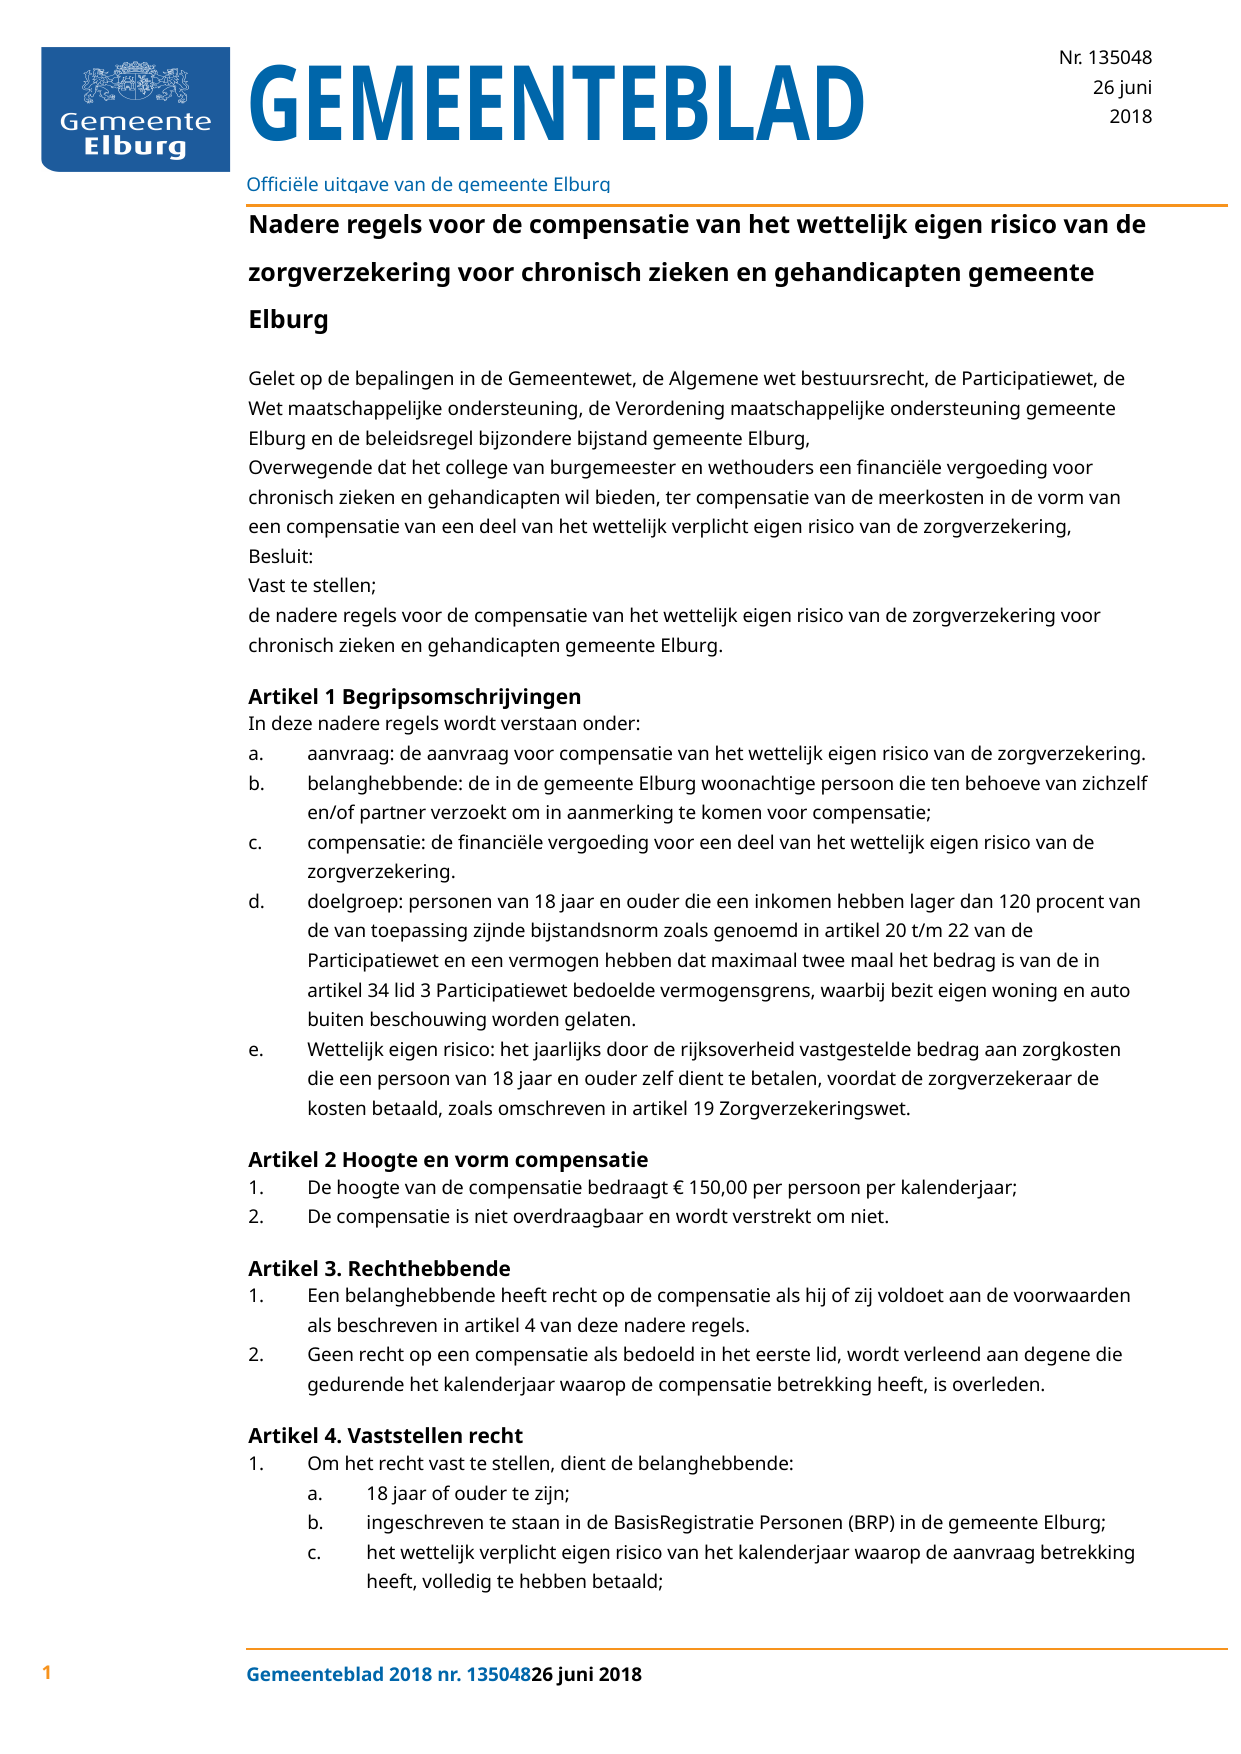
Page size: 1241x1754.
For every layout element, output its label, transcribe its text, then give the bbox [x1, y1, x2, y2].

list 18 jaar of ouder te zijn; [307, 1480, 1152, 1505]
text Besluit: [248, 543, 1152, 569]
text Artikel 4. Vaststellen recht [248, 1422, 1152, 1450]
list compensatie: de financiële vergoeding voor een deel van het wettelijk eigen risico van de zorgverzekering. [248, 829, 1152, 884]
list Een belanghebbende heeft recht op de compensatie als hij of zij voldoet aan de voorwaarden als beschreven in artikel 4 van deze nadere regels. [248, 1282, 1152, 1338]
list De hoogte van de compensatie bedraagt € 150,00 per persoon per kalenderjaar; [248, 1174, 1152, 1200]
picture [41, 47, 231, 172]
text Vast te stellen; [248, 573, 1152, 598]
list aanvraag: de aanvraag voor compensatie van het wettelijk eigen risico van de zorgverzekering. [248, 740, 1152, 766]
list ingeschreven te staan in de BasisRegistratie Personen (BRP) in de gemeente Elburg; [307, 1509, 1152, 1535]
list Om het recht vast te stellen, dient de belanghebbende: [248, 1450, 1152, 1476]
list doelgroep: personen van 18 jaar en ouder die een inkomen hebben lager dan 120 procent van de van toepassing zijnde bijstandsnorm zoals genoemd in artikel 20 t/m 22 van de Participatiewet en een vermogen hebben dat maximaal twee maal het bedrag is van de in artikel 34 lid 3 Participatiewet bedoelde vermogensgrens, waarbij bezit eigen woning en auto buiten beschouwing worden gelaten. [248, 888, 1152, 1032]
text Artikel 3. Rechthebbende [248, 1254, 1152, 1282]
text Artikel 1 Begripsomschrijvingen [248, 682, 1152, 711]
text In deze nadere regels wordt verstaan onder: [248, 711, 1152, 736]
text de nadere regels voor de compensatie van het wettelijk eigen risico van de zorgverzekering voor chronisch zieken en gehandicapten gemeente Elburg. [248, 602, 1152, 657]
list Wettelijk eigen risico: het jaarlijks door de rijksoverheid vastgestelde bedrag aan zorgkosten die een persoon van 18 jaar en ouder zelf dient te betalen, voordat de zorgverzekeraar de kosten betaald, zoals omschreven in artikel 19 Zorgverzekeringswet. [248, 1036, 1152, 1121]
text Gelet op de bepalingen in de Gemeentewet, de Algemene wet bestuursrecht, de Participatiewet, de Wet maatschappelijke ondersteuning, de Verordening maatschappelijke ondersteuning gemeente Elburg en de beleidsregel bijzondere bijstand gemeente Elburg, [248, 366, 1152, 450]
text Artikel 2 Hoogte en vorm compensatie [248, 1146, 1152, 1174]
text Nadere regels voor de compensatie van het wettelijk eigen risico van de zorgverzekering voor chronisch zieken en gehandicapten gemeente Elburg [248, 207, 1152, 336]
list De compensatie is niet overdraagbaar en wordt verstrekt om niet. [248, 1204, 1152, 1229]
list belanghebbende: de in de gemeente Elburg woonachtige persoon die ten behoeve van zichzelf en/of partner verzoekt om in aanmerking te komen voor compensatie; [248, 770, 1152, 825]
list het wettelijk verplicht eigen risico van het kalenderjaar waarop de aanvraag betrekking heeft, volledig te hebben betaald; [307, 1539, 1152, 1594]
list Geen recht op een compensatie als bedoeld in het eerste lid, wordt verleend aan degene die gedurende het kalenderjaar waarop de compensatie betrekking heeft, is overleden. [248, 1342, 1152, 1397]
text Overwegende dat het college van burgemeester en wethouders een financiële vergoeding voor chronisch zieken en gehandicapten wil bieden, ter compensatie van de meerkosten in de vorm van een compensatie van een deel van het wettelijk verplicht eigen risico van de zorgverzekering, [248, 454, 1152, 539]
